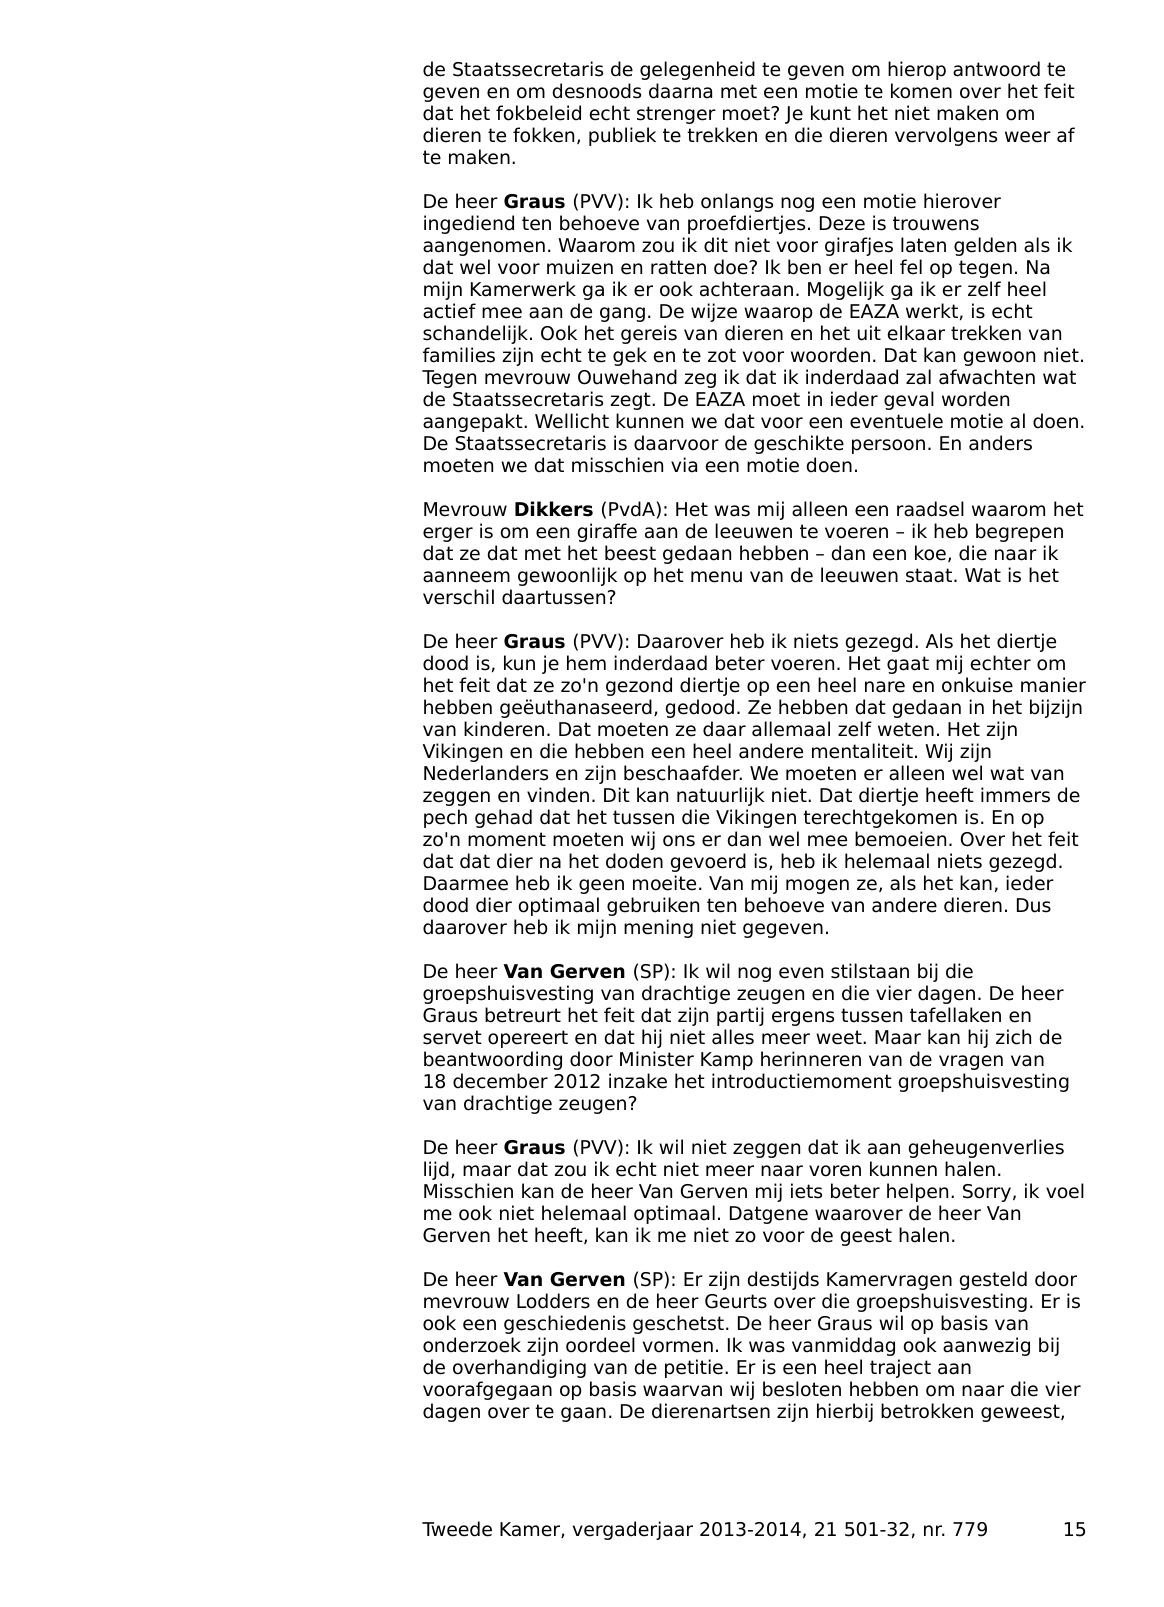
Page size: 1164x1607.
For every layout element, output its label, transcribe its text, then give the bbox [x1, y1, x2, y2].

text De heer Graus (PVV): Ik wil niet zeggen dat ik aan geheugenverlies lijd, maar dat zou ik echt niet meer naar voren kunnen halen. Misschien kan de heer Van Gerven mij iets beter helpen. Sorry, ik voel me ook niet helemaal optimaal. Datgene waarover de heer Van Gerven het heeft, kan ik me niet zo voor de geest halen. [422, 1137, 1087, 1247]
text De heer Graus (PVV): Daarover heb ik niets gezegd. Als het diertje dood is, kun je hem inderdaad beter voeren. Het gaat mij echter om het feit dat ze zo'n gezond diertje op een heel nare en onkuise manier hebben geëuthanaseerd, gedood. Ze hebben dat gedaan in het bijzijn van kinderen. Dat moeten ze daar allemaal zelf weten. Het zijn Vikingen en die hebben een heel andere mentaliteit. Wij zijn Nederlanders en zijn beschaafder. We moeten er alleen wel wat van zeggen en vinden. Dit kan natuurlijk niet. Dat diertje heeft immers de pech gehad dat het tussen die Vikingen terechtgekomen is. En op zo'n moment moeten wij ons er dan wel mee bemoeien. Over het feit dat dat dier na het doden gevoerd is, heb ik helemaal niets gezegd. Daarmee heb ik geen moeite. Van mij mogen ze, als het kan, ieder dood dier optimaal gebruiken ten behoeve van andere dieren. Dus daarover heb ik mijn mening niet gegeven. [422, 631, 1087, 939]
text de Staatssecretaris de gelegenheid te geven om hierop antwoord te geven en om desnoods daarna met een motie te komen over het feit dat het fokbeleid echt strenger moet? Je kunt het niet maken om dieren te fokken, publiek te trekken en die dieren vervolgens weer af te maken. [422, 59, 1087, 169]
text De heer Van Gerven (SP): Er zijn destijds Kamervragen gesteld door mevrouw Lodders en de heer Geurts over die groepshuisvesting. Er is ook een geschiedenis geschetst. De heer Graus wil op basis van onderzoek zijn oordeel vormen. Ik was vanmiddag ook aanwezig bij de overhandiging van de petitie. Er is een heel traject aan voorafgegaan op basis waarvan wij besloten hebben om naar die vier dagen over te gaan. De dierenartsen zijn hierbij betrokken geweest, [422, 1269, 1087, 1423]
text De heer Van Gerven (SP): Ik wil nog even stilstaan bij die groepshuisvesting van drachtige zeugen en die vier dagen. De heer Graus betreurt het feit dat zijn partij ergens tussen tafellaken en servet opereert en dat hij niet alles meer weet. Maar kan hij zich de beantwoording door Minister Kamp herinneren van de vragen van 18 december 2012 inzake het introductiemoment groepshuisvesting van drachtige zeugen? [422, 961, 1087, 1115]
text De heer Graus (PVV): Ik heb onlangs nog een motie hierover ingediend ten behoeve van proefdiertjes. Deze is trouwens aangenomen. Waarom zou ik dit niet voor girafjes laten gelden als ik dat wel voor muizen en ratten doe? Ik ben er heel fel op tegen. Na mijn Kamerwerk ga ik er ook achteraan. Mogelijk ga ik er zelf heel actief mee aan de gang. De wijze waarop de EAZA werkt, is echt schandelijk. Ook het gereis van dieren en het uit elkaar trekken van families zijn echt te gek en te zot voor woorden. Dat kan gewoon niet. Tegen mevrouw Ouwehand zeg ik dat ik inderdaad zal afwachten wat de Staatssecretaris zegt. De EAZA moet in ieder geval worden aangepakt. Wellicht kunnen we dat voor een eventuele motie al doen. De Staatssecretaris is daarvoor de geschikte persoon. En anders moeten we dat misschien via een motie doen. [422, 191, 1087, 477]
text Mevrouw Dikkers (PvdA): Het was mij alleen een raadsel waarom het erger is om een giraffe aan de leeuwen te voeren – ik heb begrepen dat ze dat met het beest gedaan hebben – dan een koe, die naar ik aanneem gewoonlijk op het menu van de leeuwen staat. Wat is het verschil daartussen? [422, 499, 1087, 609]
